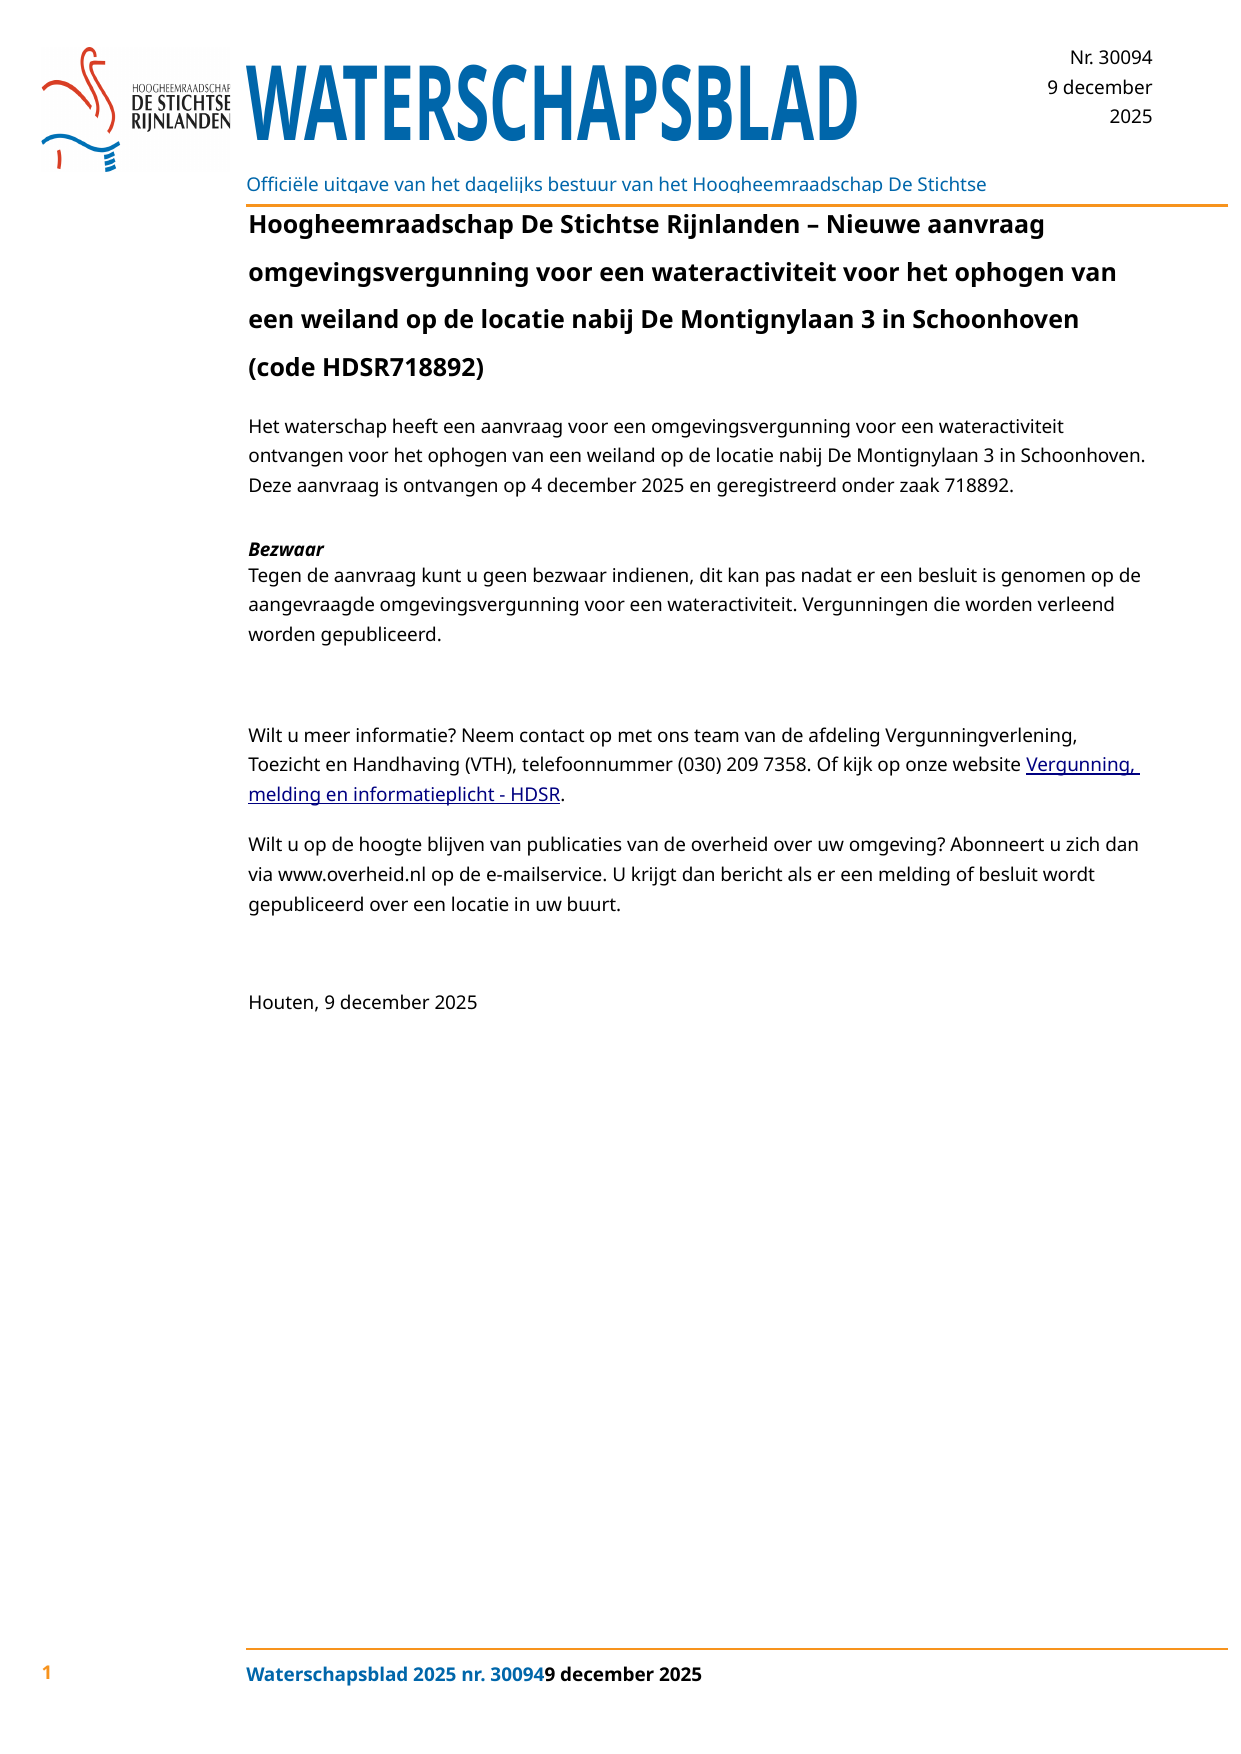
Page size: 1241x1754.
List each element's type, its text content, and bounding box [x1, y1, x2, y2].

text Bezwaar [248, 536, 1152, 562]
text Hoogheemraadschap De Stichtse Rijnlanden – Nieuwe aanvraag omgevingsvergunning voor een wateractiviteit voor het ophogen van een weiland op de locatie nabij De Montignylaan 3 in Schoonhoven (code HDSR718892) [248, 207, 1152, 384]
text Wilt u meer informatie? Neem contact op met ons team van de afdeling Vergunningverlening, Toezicht en Handhaving (VTH), telefoonnummer (030) 209 7358. Of kijk op onze website Vergunning, melding en informatieplicht - HDSR. [248, 722, 1152, 807]
text Het waterschap heeft een aanvraag voor een omgevingsvergunning voor een wateractiviteit ontvangen voor het ophogen van een weiland op de locatie nabij De Montignylaan 3 in Schoonhoven. Deze aanvraag is ontvangen op 4 december 2025 en geregistreerd onder zaak 718892. [248, 413, 1152, 498]
text Houten, 9 december 2025 [248, 989, 1152, 1015]
text Tegen de aanvraag kunt u geen bezwaar indienen, dit kan pas nadat er een besluit is genomen op de aangevraagde omgevingsvergunning voor een wateractiviteit. Vergunningen die worden verleend worden gepubliceerd. [248, 562, 1152, 647]
text Wilt u op de hoogte blijven van publicaties van de overheid over uw omgeving? Abonneert u zich dan via www.overheid.nl op de e-mailservice. U krijgt dan bericht als er een melding of besluit wordt gepubliceerd over een locatie in uw buurt. [248, 832, 1152, 916]
picture [41, 47, 231, 172]
